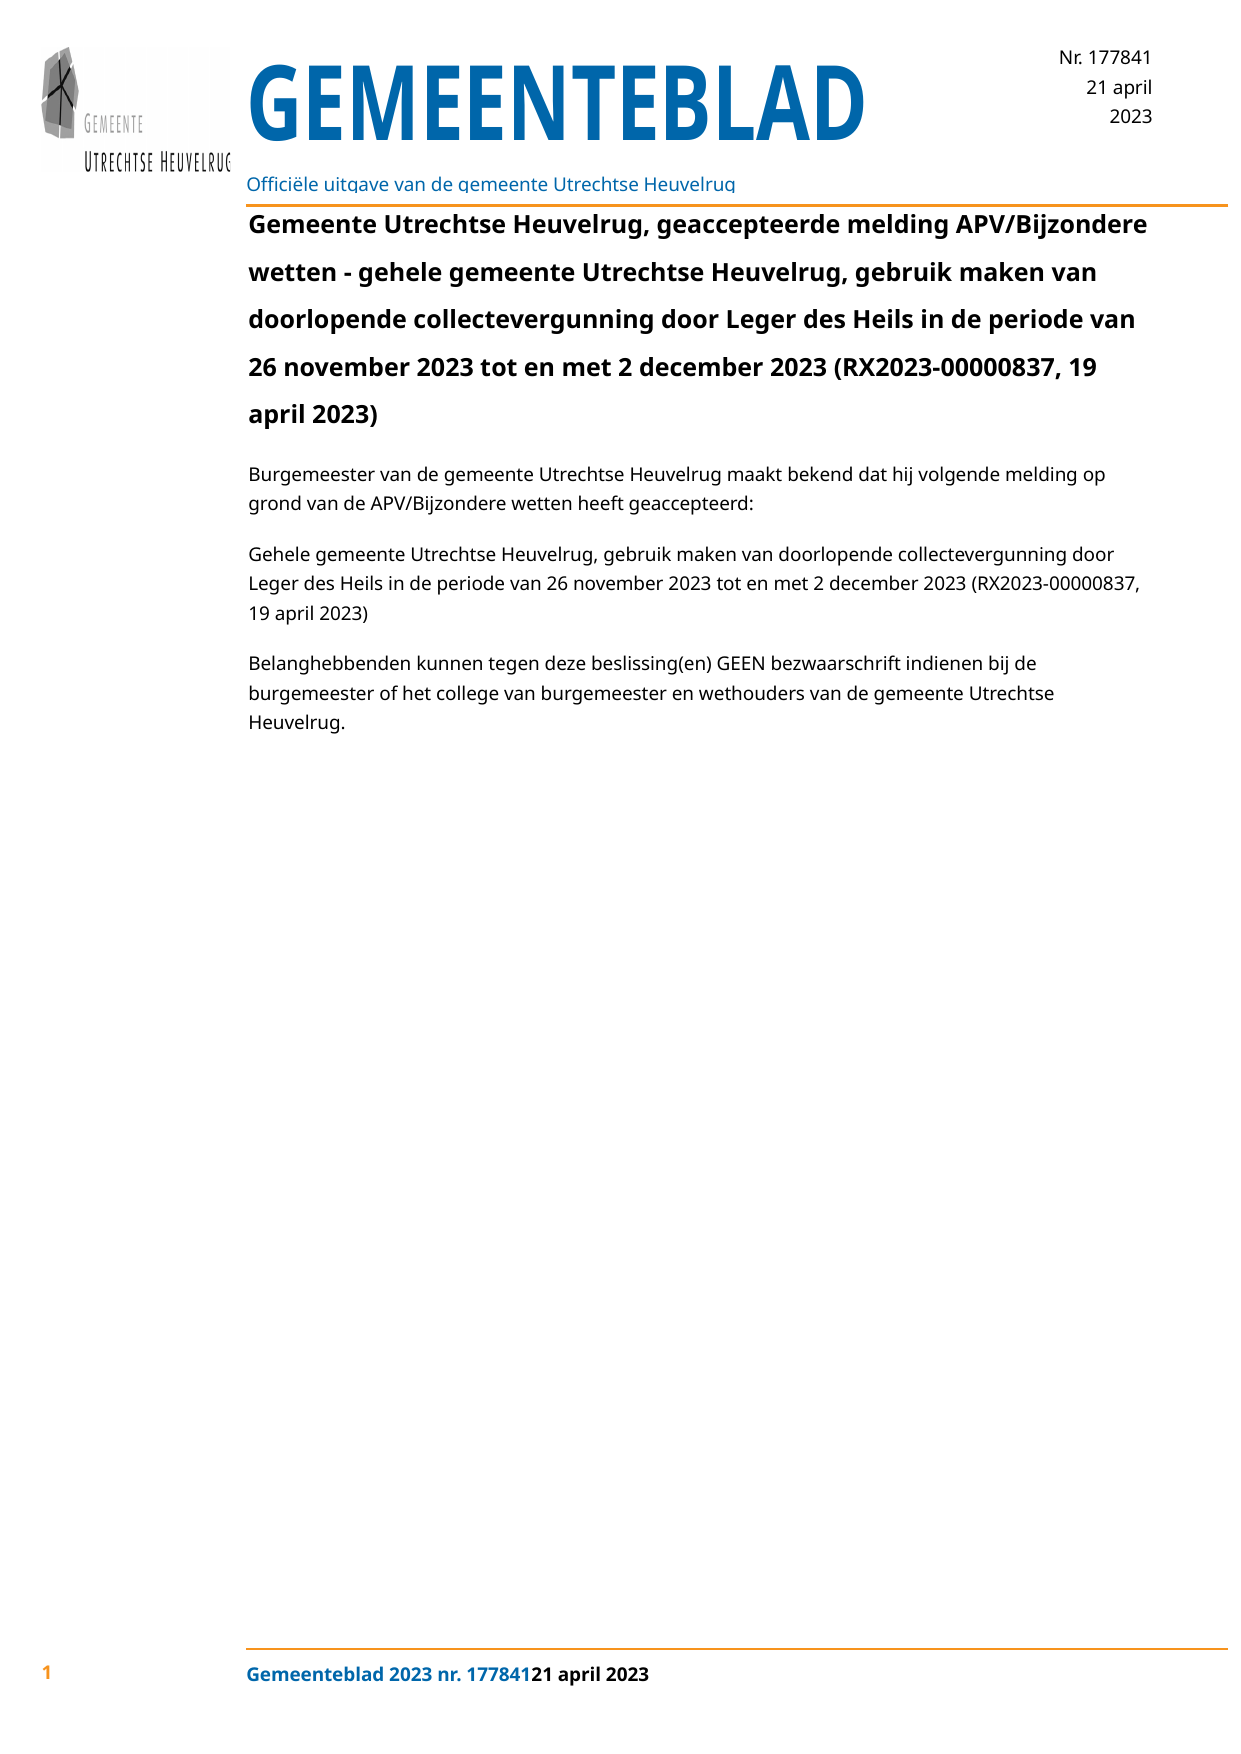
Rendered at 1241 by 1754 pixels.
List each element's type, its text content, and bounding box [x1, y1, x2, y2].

text Burgemeester van de gemeente Utrechtse Heuvelrug maakt bekend dat hij volgende melding op grond van de APV/Bijzondere wetten heeft geaccepteerd: [248, 461, 1152, 516]
text Gemeente Utrechtse Heuvelrug, geaccepteerde melding APV/Bijzondere wetten - gehele gemeente Utrechtse Heuvelrug, gebruik maken van doorlopende collectevergunning door Leger des Heils in de periode van 26 november 2023 tot en met 2 december 2023 (RX2023-00000837, 19 april 2023) [248, 207, 1152, 431]
picture [41, 47, 231, 172]
text Belanghebbenden kunnen tegen deze beslissing(en) GEEN bezwaarschrift indienen bij de burgemeester of het college van burgemeester en wethouders van de gemeente Utrechtse Heuvelrug. [248, 650, 1152, 735]
text Gehele gemeente Utrechtse Heuvelrug, gebruik maken van doorlopende collectevergunning door Leger des Heils in de periode van 26 november 2023 tot en met 2 december 2023 (RX2023-00000837, 19 april 2023) [248, 541, 1152, 626]
